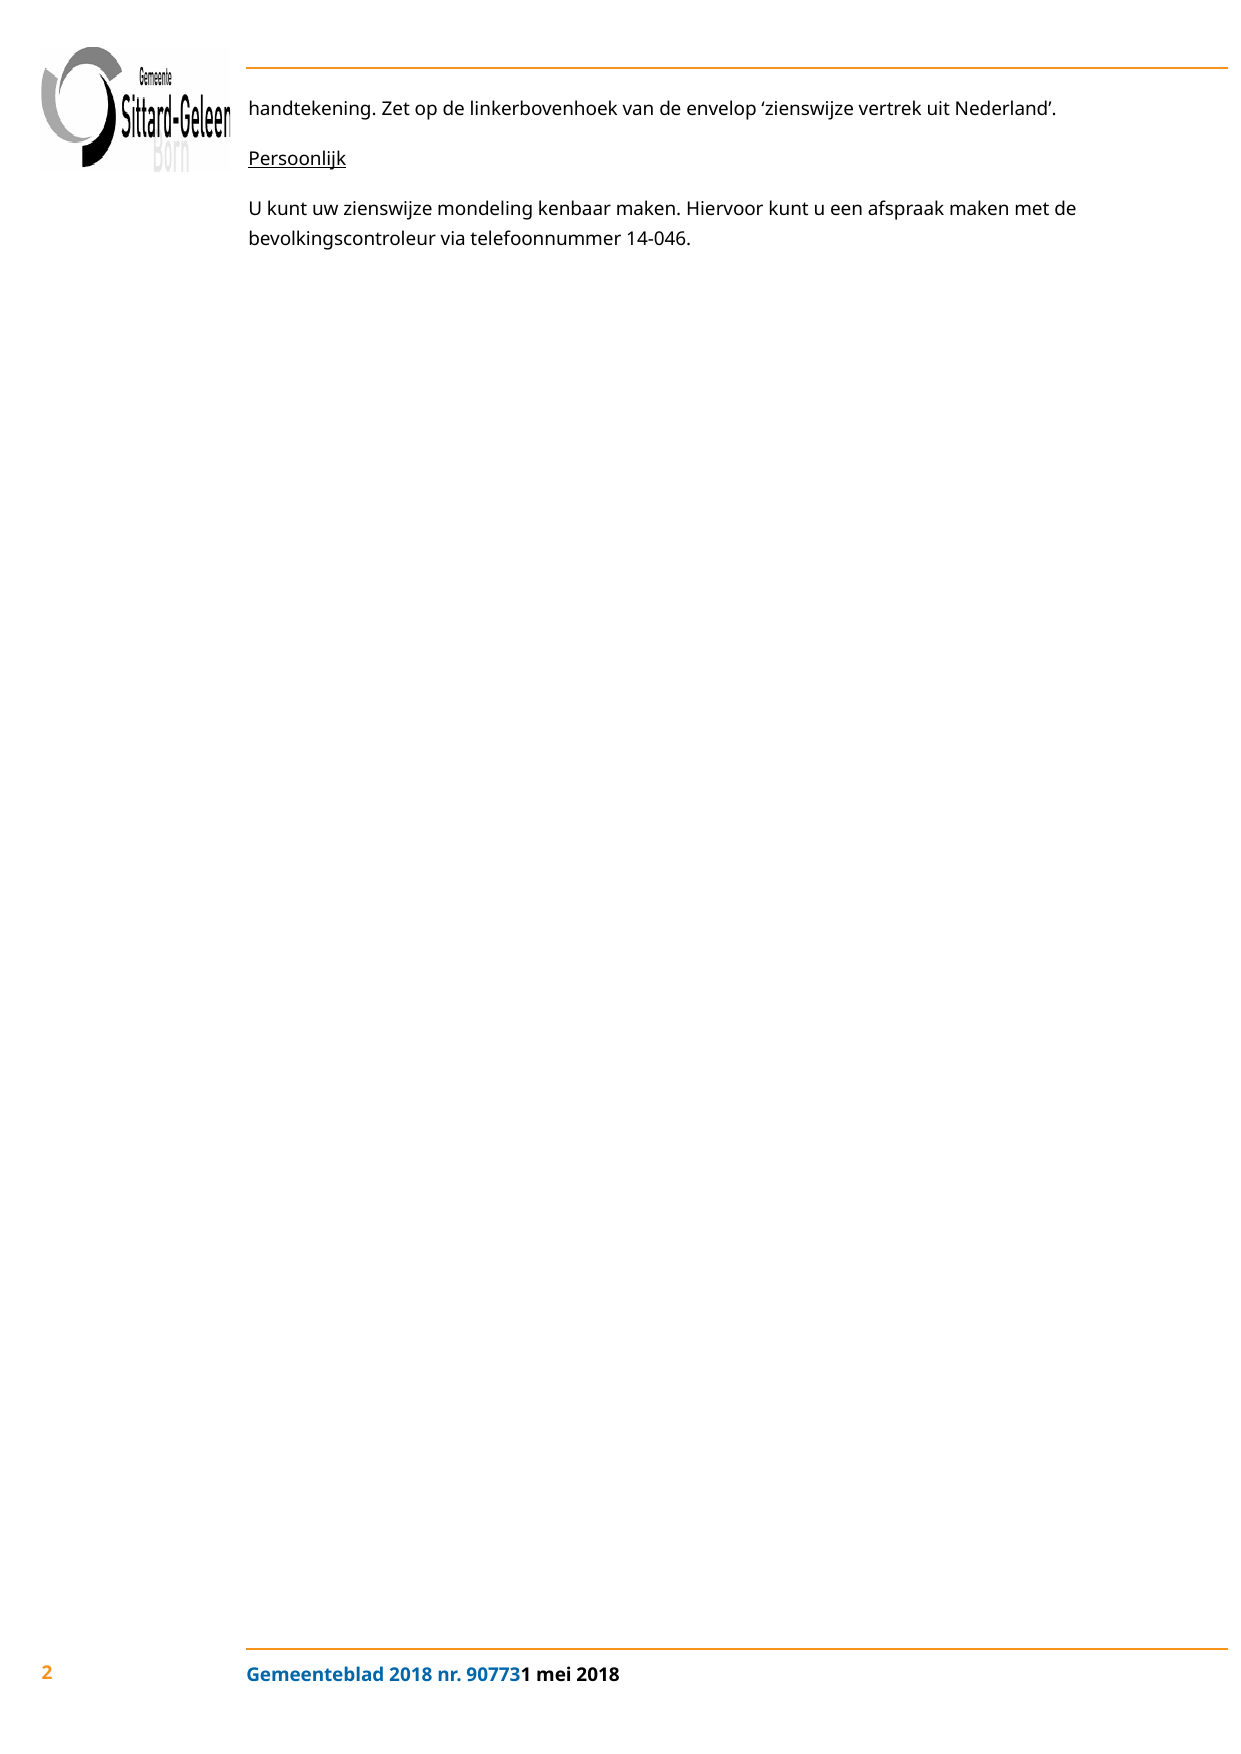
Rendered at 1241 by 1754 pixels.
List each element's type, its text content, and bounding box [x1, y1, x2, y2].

text handtekening. Zet op de linkerbovenhoek van de envelop ‘zienswijze vertrek uit Nederland’. [248, 95, 1152, 121]
picture [41, 47, 231, 172]
text U kunt uw zienswijze mondeling kenbaar maken. Hiervoor kunt u een afspraak maken met de bevolkingscontroleur via telefoonnummer 14-046. [248, 196, 1152, 251]
text Persoonlijk [248, 145, 1152, 171]
